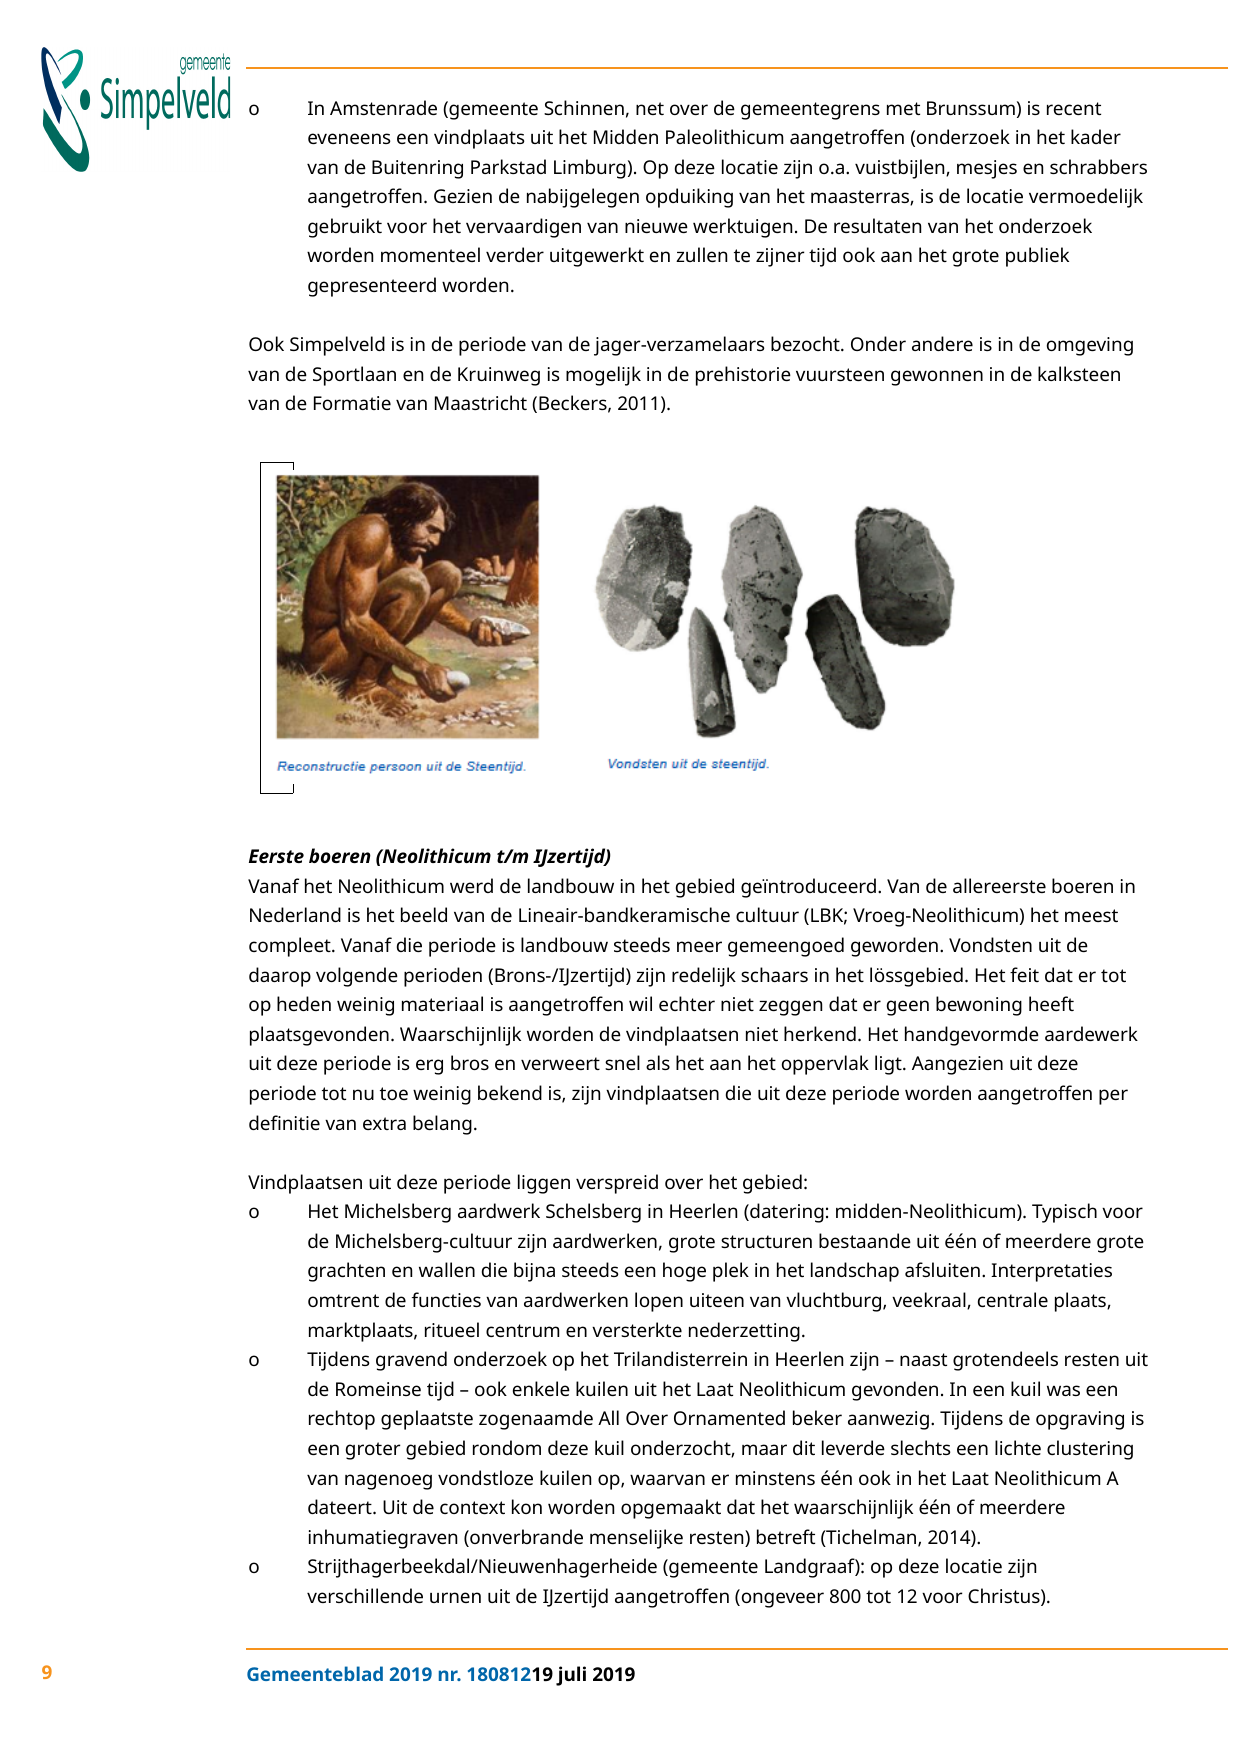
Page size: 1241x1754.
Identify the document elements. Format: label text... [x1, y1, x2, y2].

list Strijthagerbeekdal/Nieuwenhagerheide (gemeente Landgraaf): op deze locatie zijn verschillende urnen uit de IJzertijd aangetroffen (ongeveer 800 tot 12 voor Christus). [248, 1553, 1152, 1609]
text Eerste boeren (Neolithicum t/m IJzertijd) [248, 843, 1152, 869]
text Vindplaatsen uit deze periode liggen verspreid over het gebied: [248, 1169, 1152, 1195]
text Ook Simpelveld is in de periode van de jager-verzamelaars bezocht. Onder andere is in de omgeving van de Sportlaan en de Kruinweg is mogelijk in de prehistorie vuursteen gewonnen in de kalksteen van de Formatie van Maastricht (Beckers, 2011). [248, 331, 1152, 416]
picture [41, 47, 231, 172]
list In Amstenrade (gemeente Schinnen, net over de gemeentegrens met Brunssum) is recent eveneens een vindplaats uit het Midden Paleolithicum aangetroffen (onderzoek in het kader van de Buitenring Parkstad Limburg). Op deze locatie zijn o.a. vuistbijlen, mesjes en schrabbers aangetroffen. Gezien de nabijgelegen opduiking van het maasterras, is de locatie vermoedelijk gebruikt voor het vervaardigen van nieuwe werktuigen. De resultaten van het onderzoek worden momenteel verder uitgewerkt en zullen te zijner tijd ook aan het grote publiek gepresenteerd worden. [248, 95, 1152, 298]
list Tijdens gravend onderzoek op het Trilandisterrein in Heerlen zijn – naast grotendeels resten uit de Romeinse tijd – ook enkele kuilen uit het Laat Neolithicum gevonden. In een kuil was een rechtop geplaatste zogenaamde All Over Ornamented beker aanwezig. Tijdens de opgraving is een groter gebied rondom deze kuil onderzocht, maar dit leverde slechts een lichte clustering van nagenoeg vondstloze kuilen op, waarvan er minstens één ook in het Laat Neolithicum A dateert. Uit de context kon worden opgemaakt dat het waarschijnlijk één of meerdere inhumatiegraven (onverbrande menselijke resten) betreft (Tichelman, 2014). [248, 1346, 1152, 1550]
picture [268, 470, 978, 784]
text Vanaf het Neolithicum werd de landbouw in het gebied geïntroduceerd. Van de allereerste boeren in Nederland is het beeld van de Lineair-bandkeramische cultuur (LBK; Vroeg-Neolithicum) het meest compleet. Vanaf die periode is landbouw steeds meer gemeengoed geworden. Vondsten uit de daarop volgende perioden (Brons-/IJzertijd) zijn redelijk schaars in het lössgebied. Het feit dat er tot op heden weinig materiaal is aangetroffen wil echter niet zeggen dat er geen bewoning heeft plaatsgevonden. Waarschijnlijk worden de vindplaatsen niet herkend. Het handgevormde aardewerk uit deze periode is erg bros en verweert snel als het aan het oppervlak ligt. Aangezien uit deze periode tot nu toe weinig bekend is, zijn vindplaatsen die uit deze periode worden aangetroffen per definitie van extra belang. [248, 873, 1152, 1136]
list Het Michelsberg aardwerk Schelsberg in Heerlen (datering: midden-Neolithicum). Typisch voor de Michelsberg-cultuur zijn aardwerken, grote structuren bestaande uit één of meerdere grote grachten en wallen die bijna steeds een hoge plek in het landschap afsluiten. Interpretaties omtrent de functies van aardwerken lopen uiteen van vluchtburg, veekraal, centrale plaats, marktplaats, ritueel centrum en versterkte nederzetting. [248, 1198, 1152, 1343]
